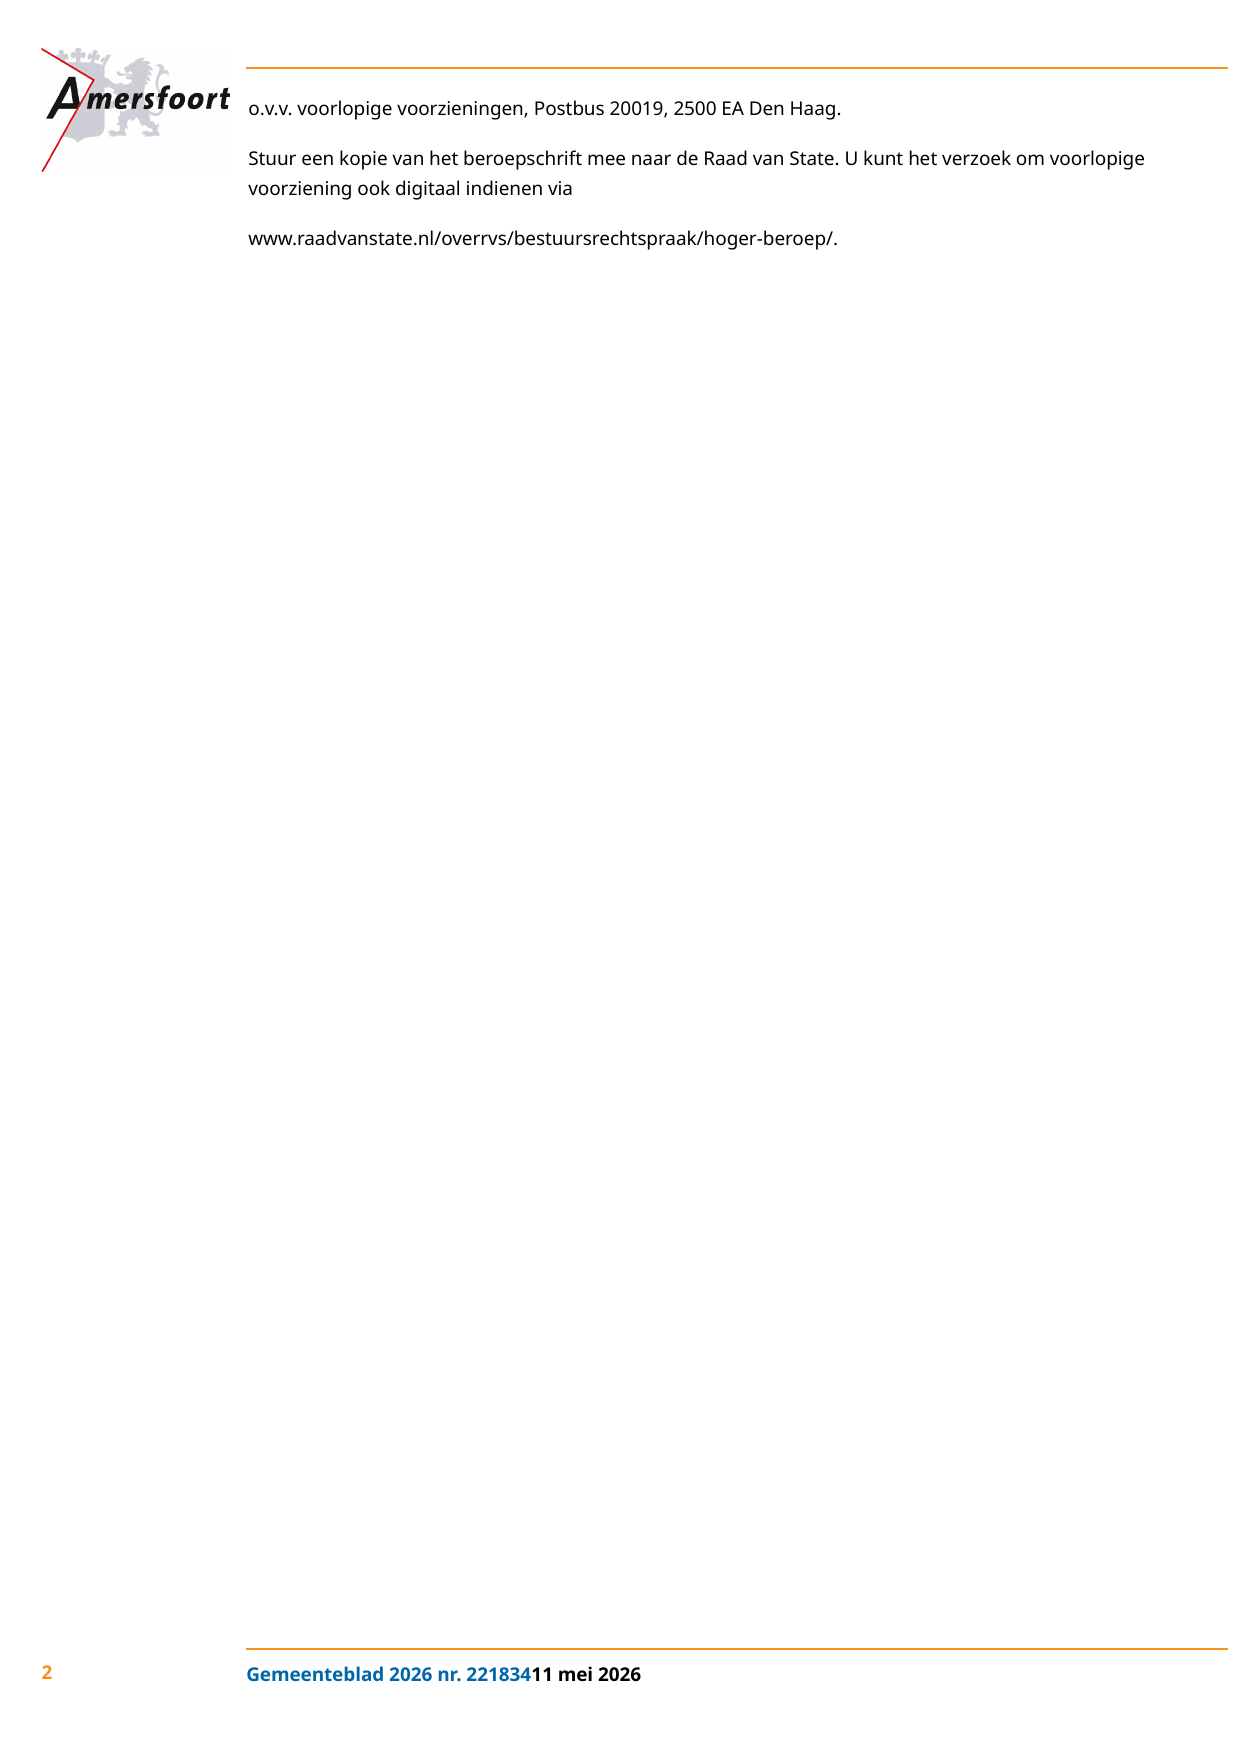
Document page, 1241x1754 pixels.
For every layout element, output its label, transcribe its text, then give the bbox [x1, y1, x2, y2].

text Stuur een kopie van het beroepschrift mee naar de Raad van State. U kunt het verzoek om voorlopige voorziening ook digitaal indienen via [248, 145, 1152, 201]
text www.raadvanstate.nl/overrvs/bestuursrechtspraak/hoger-beroep/. [248, 225, 1152, 251]
text o.v.v. voorlopige voorzieningen, Postbus 20019, 2500 EA Den Haag. [248, 95, 1152, 121]
picture [41, 47, 231, 172]
